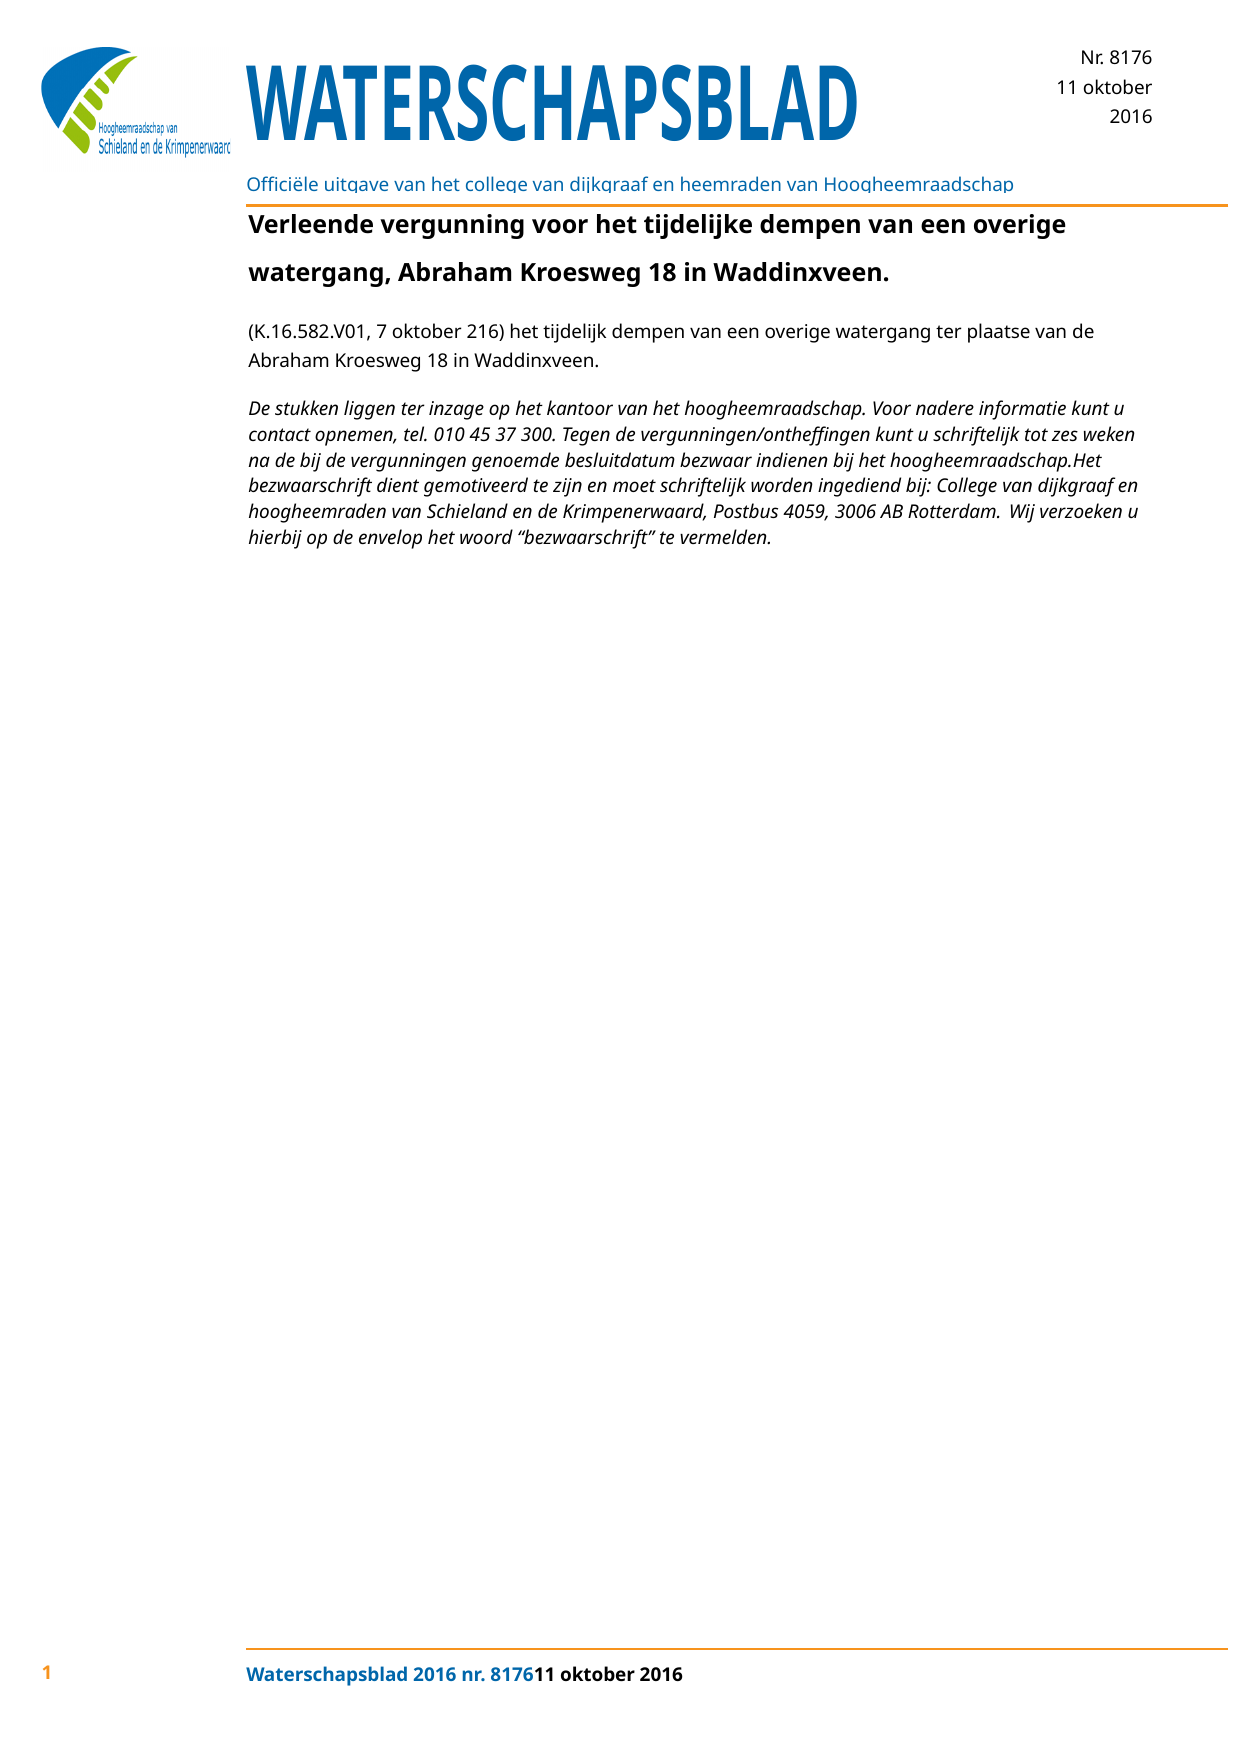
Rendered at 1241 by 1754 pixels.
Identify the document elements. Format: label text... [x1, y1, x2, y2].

picture [41, 47, 231, 172]
text De stukken liggen ter inzage op het kantoor van het hoogheemraadschap. Voor nadere informatie kunt u contact opnemen, tel. 010 45 37 300. Tegen de vergunningen/ontheffingen kunt u schriftelijk tot zes weken na de bij de vergunningen genoemde besluitdatum bezwaar indienen bij het hoogheemraadschap.Het bezwaarschrift dient gemotiveerd te zijn en moet schriftelijk worden ingediend bij: College van dijkgraaf en hoogheemraden van Schieland en de Krimpenerwaard, Postbus 4059, 3006 AB Rotterdam. Wij verzoeken u hierbij op de envelop het woord “bezwaarschrift” te vermelden. [248, 395, 1152, 550]
text (K.16.582.V01, 7 oktober 216) het tijdelijk dempen van een overige watergang ter plaatse van de Abraham Kroesweg 18 in Waddinxveen. [248, 318, 1152, 373]
text Verleende vergunning voor het tijdelijke dempen van een overige watergang, Abraham Kroesweg 18 in Waddinxveen. [248, 207, 1152, 288]
